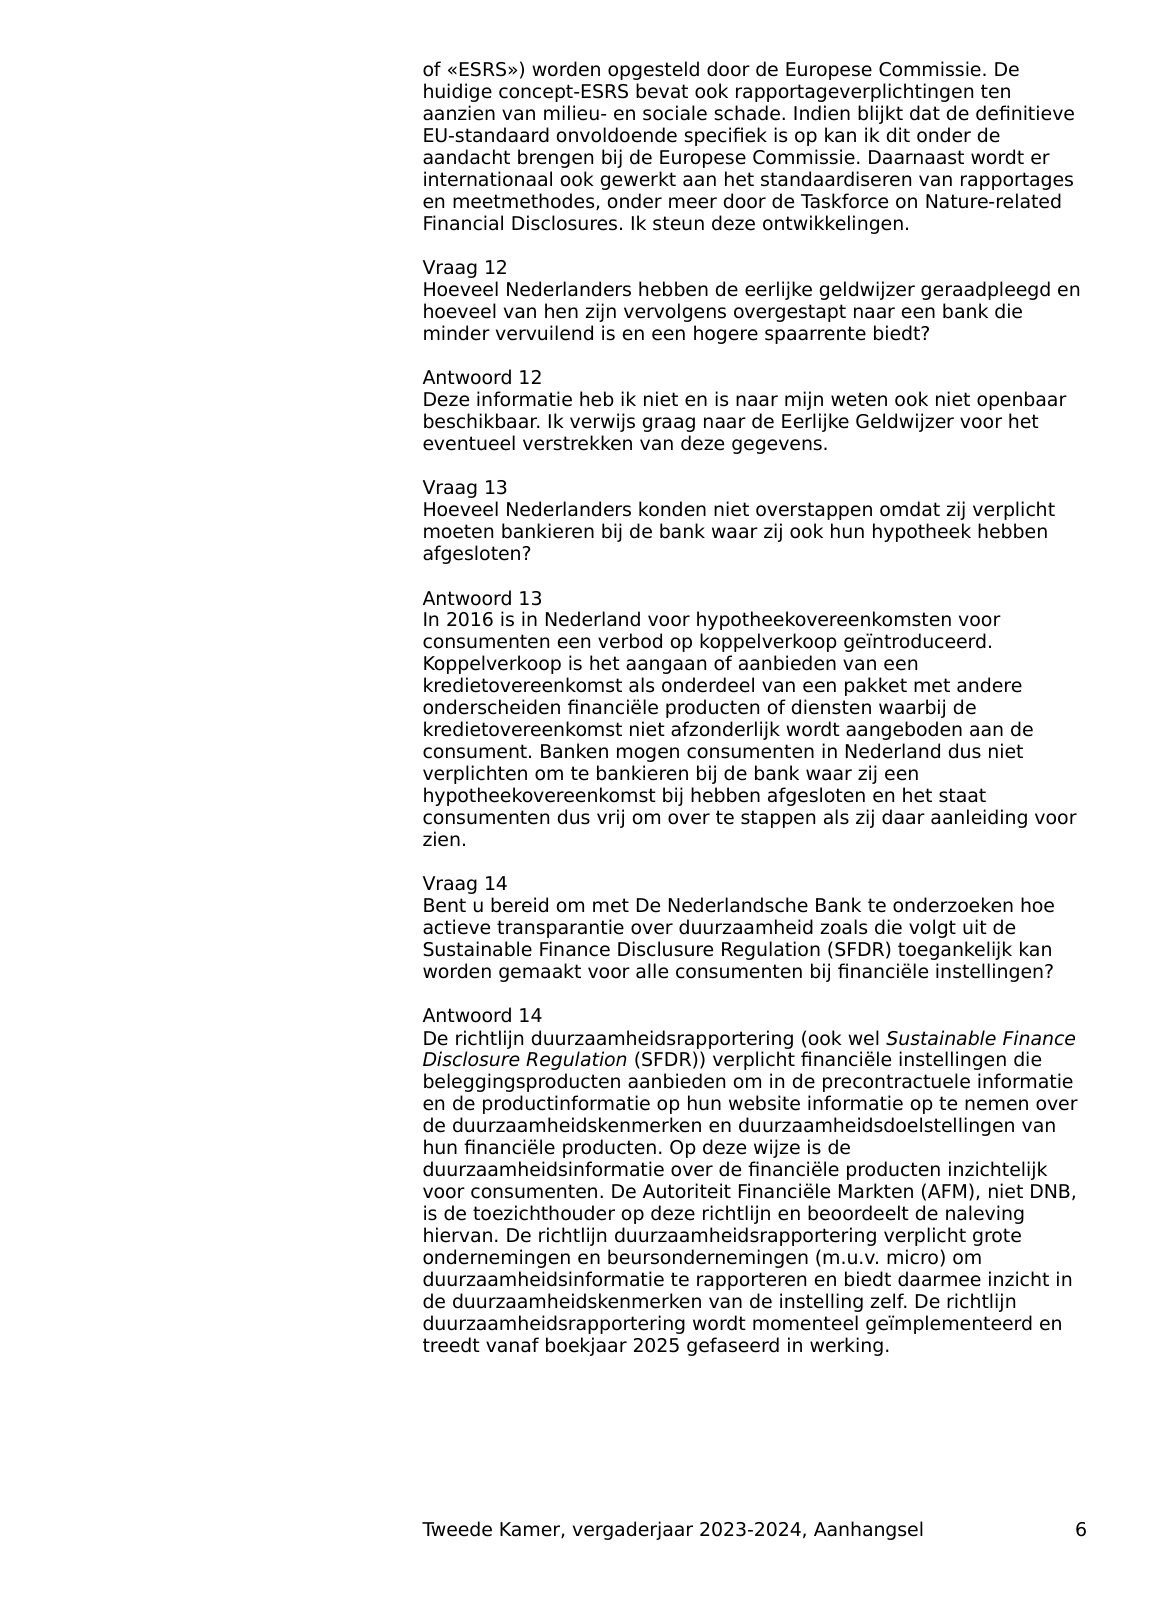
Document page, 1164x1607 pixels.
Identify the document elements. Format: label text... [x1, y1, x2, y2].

text Antwoord 13 [422, 587, 1087, 609]
text Antwoord 14 [422, 1005, 1087, 1027]
text Vraag 13 [422, 477, 1087, 499]
text De richtlijn duurzaamheidsrapportering (ook wel Sustainable Finance Disclosure Regulation (SFDR)) verplicht financiële instellingen die beleggingsproducten aanbieden om in de precontractuele informatie en de productinformatie op hun website informatie op te nemen over de duurzaamheidskenmerken en duurzaamheidsdoelstellingen van hun financiële producten. Op deze wijze is de duurzaamheidsinformatie over de financiële producten inzichtelijk voor consumenten. De Autoriteit Financiële Markten (AFM), niet DNB, is de toezichthouder op deze richtlijn en beoordeelt de naleving hiervan. De richtlijn duurzaamheidsrapportering verplicht grote ondernemingen en beursondernemingen (m.u.v. micro) om duurzaamheidsinformatie te rapporteren en biedt daarmee inzicht in de duurzaamheidskenmerken van de instelling zelf. De richtlijn duurzaamheidsrapportering wordt momenteel geïmplementeerd en treedt vanaf boekjaar 2025 gefaseerd in werking. [422, 1027, 1087, 1357]
text In 2016 is in Nederland voor hypotheekovereenkomsten voor consumenten een verbod op koppelverkoop geïntroduceerd. Koppelverkoop is het aangaan of aanbieden van een kredietovereenkomst als onderdeel van een pakket met andere onderscheiden financiële producten of diensten waarbij de kredietovereenkomst niet afzonderlijk wordt aangeboden aan de consument. Banken mogen consumenten in Nederland dus niet verplichten om te bankieren bij de bank waar zij een hypotheekovereenkomst bij hebben afgesloten en het staat consumenten dus vrij om over te stappen als zij daar aanleiding voor zien. [422, 609, 1087, 851]
text Deze informatie heb ik niet en is naar mijn weten ook niet openbaar beschikbaar. Ik verwijs graag naar de Eerlijke Geldwijzer voor het eventueel verstrekken van deze gegevens. [422, 389, 1087, 455]
text Bent u bereid om met De Nederlandsche Bank te onderzoeken hoe actieve transparantie over duurzaamheid zoals die volgt uit de Sustainable Finance Disclusure Regulation (SFDR) toegankelijk kan worden gemaakt voor alle consumenten bij financiële instellingen? [422, 895, 1087, 983]
text Vraag 12 [422, 257, 1087, 279]
text of «ESRS») worden opgesteld door de Europese Commissie. De huidige concept-ESRS bevat ook rapportageverplichtingen ten aanzien van milieu- en sociale schade. Indien blijkt dat de definitieve EU-standaard onvoldoende specifiek is op kan ik dit onder de aandacht brengen bij de Europese Commissie. Daarnaast wordt er internationaal ook gewerkt aan het standaardiseren van rapportages en meetmethodes, onder meer door de Taskforce on Nature-related Financial Disclosures. Ik steun deze ontwikkelingen. [422, 59, 1087, 235]
text Hoeveel Nederlanders hebben de eerlijke geldwijzer geraadpleegd en hoeveel van hen zijn vervolgens overgestapt naar een bank die minder vervuilend is en een hogere spaarrente biedt? [422, 279, 1087, 345]
text Hoeveel Nederlanders konden niet overstappen omdat zij verplicht moeten bankieren bij de bank waar zij ook hun hypotheek hebben afgesloten? [422, 499, 1087, 565]
text Antwoord 12 [422, 367, 1087, 389]
text Vraag 14 [422, 873, 1087, 895]
